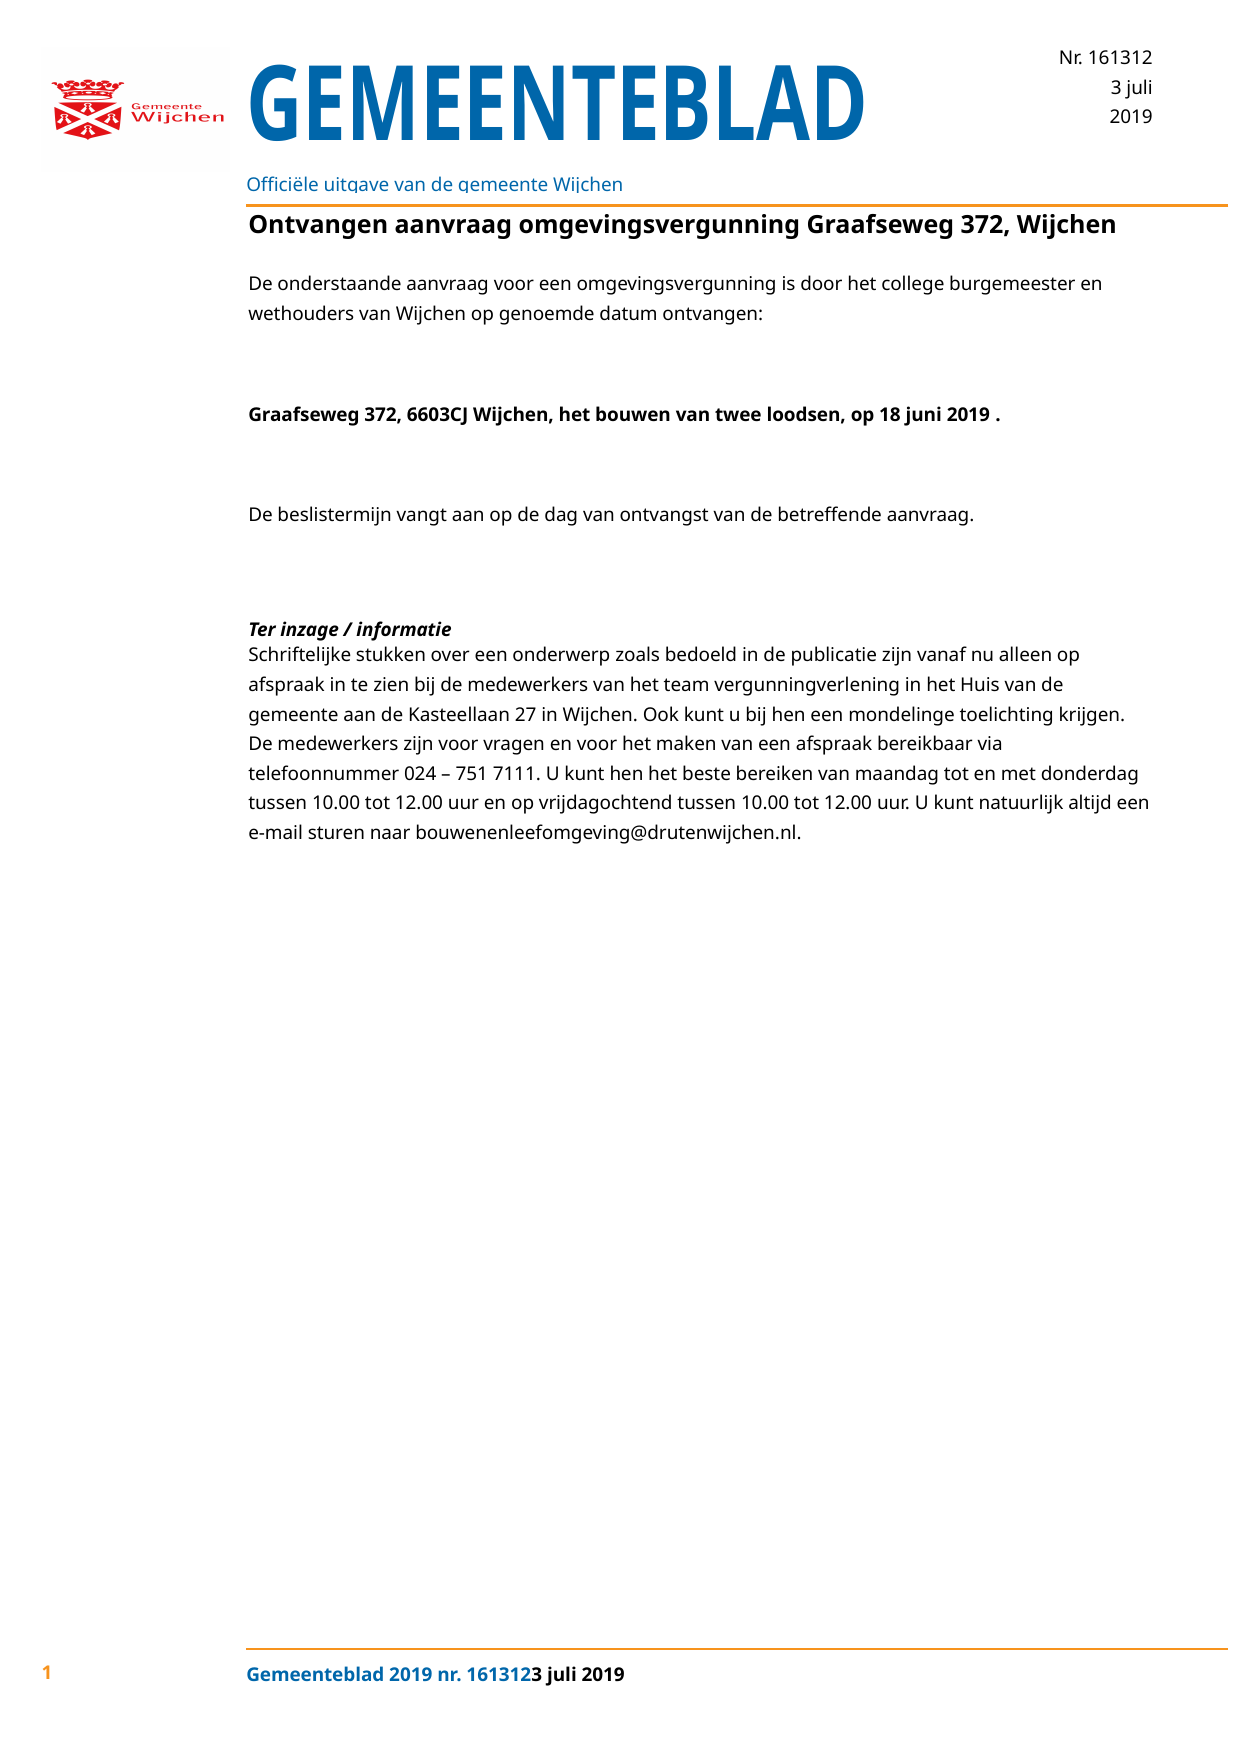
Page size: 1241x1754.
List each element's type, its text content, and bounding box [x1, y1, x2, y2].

text Schriftelijke stukken over een onderwerp zoals bedoeld in de publicatie zijn vanaf nu alleen op afspraak in te zien bij de medewerkers van het team vergunningverlening in het Huis van de gemeente aan de Kasteellaan 27 in Wijchen. Ook kunt u bij hen een mondelinge toelichting krijgen. De medewerkers zijn voor vragen en voor het maken van een afspraak bereikbaar via telefoonnummer 024 – 751 7111. U kunt hen het beste bereiken van maandag tot en met donderdag tussen 10.00 tot 12.00 uur en op vrijdagochtend tussen 10.00 tot 12.00 uur. U kunt natuurlijk altijd een e-mail sturen naar bouwenenleefomgeving@drutenwijchen.nl. [248, 642, 1152, 845]
picture [41, 47, 231, 172]
text Ter inzage / informatie [248, 616, 1152, 642]
text Graafseweg 372, 6603CJ Wijchen, het bouwen van twee loodsen, op 18 juni 2019 . [248, 401, 1152, 426]
text De beslistermijn vangt aan op de dag van ontvangst van de betreffende aanvraag. [248, 502, 1152, 527]
text De onderstaande aanvraag voor een omgevingsvergunning is door het college burgemeester en wethouders van Wijchen op genoemde datum ontvangen: [248, 270, 1152, 326]
text Ontvangen aanvraag omgevingsvergunning Graafseweg 372, Wijchen [248, 207, 1152, 241]
